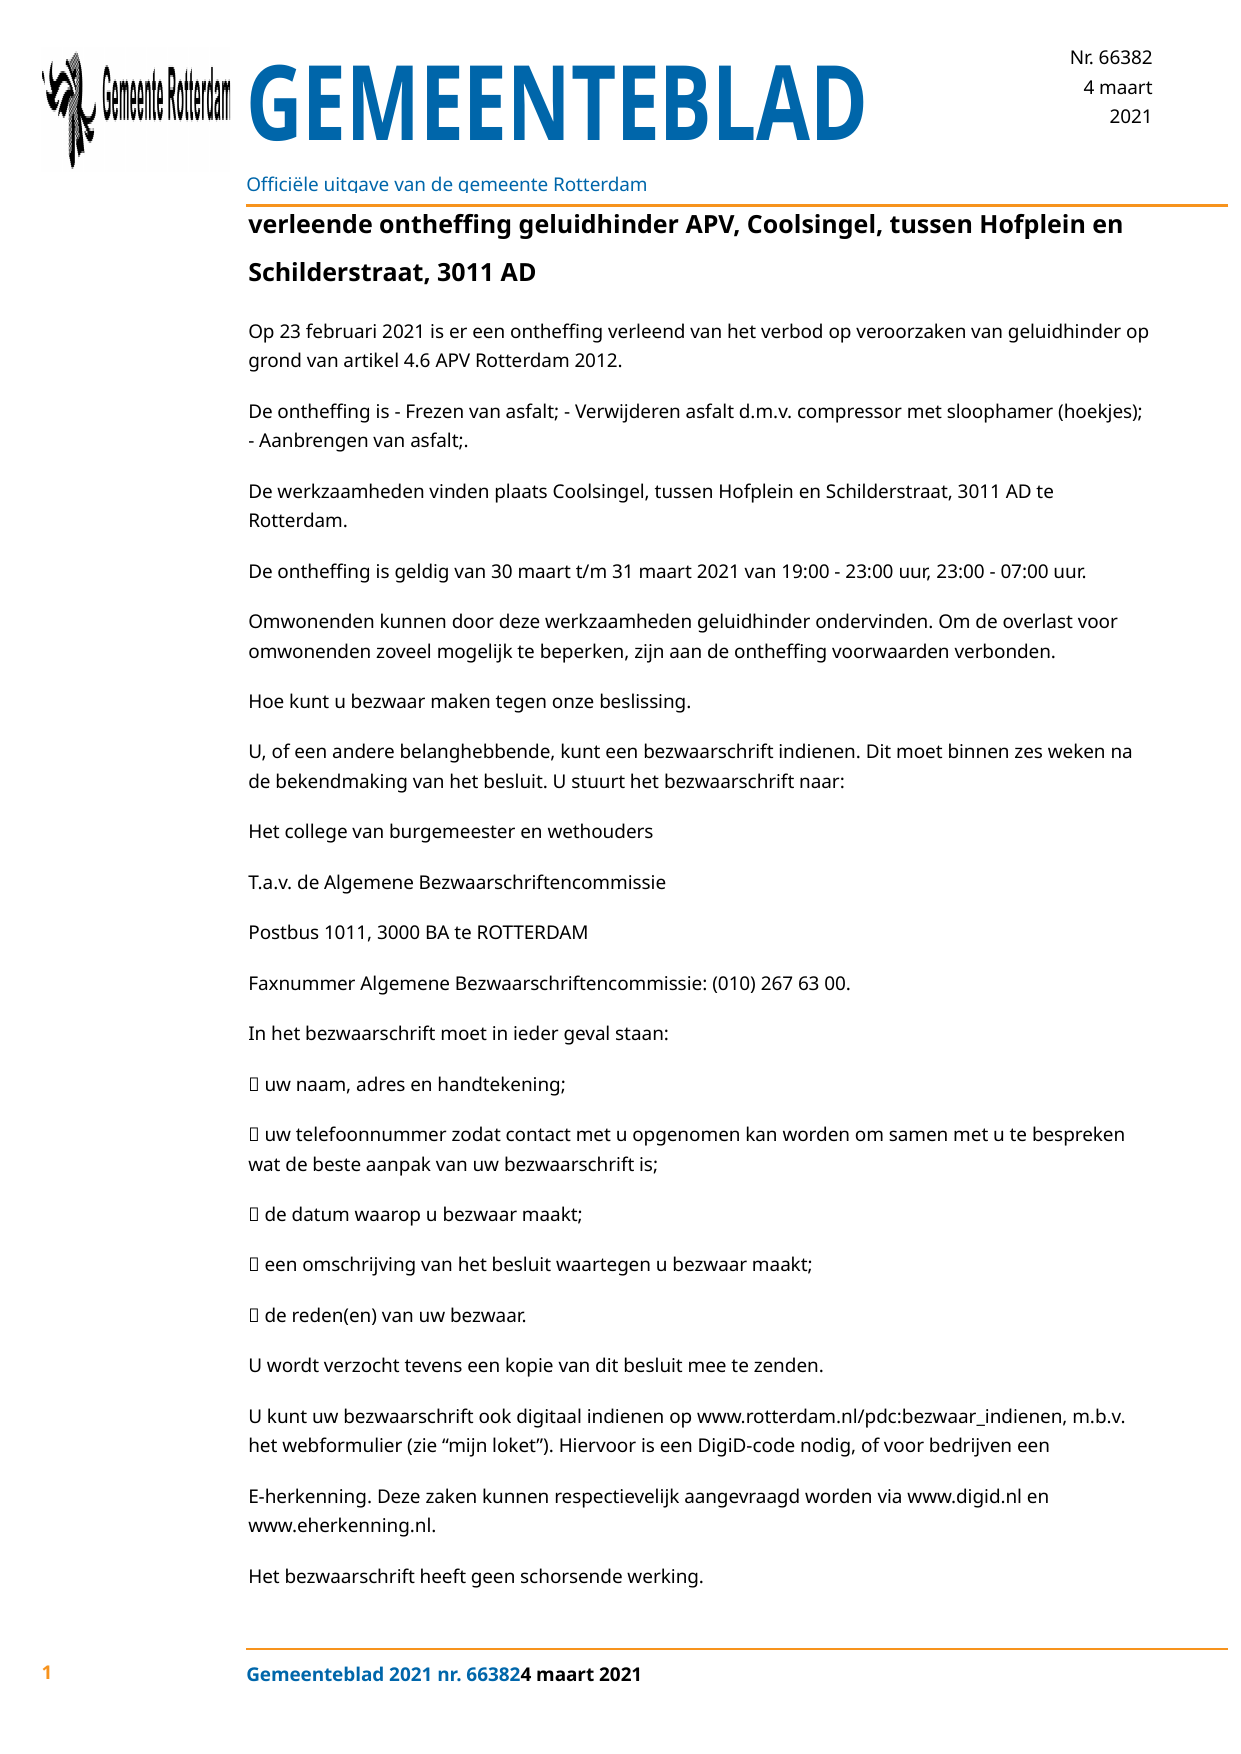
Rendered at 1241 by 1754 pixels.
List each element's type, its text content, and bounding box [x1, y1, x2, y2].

text De werkzaamheden vinden plaats Coolsingel, tussen Hofplein en Schilderstraat, 3011 AD te Rotterdam. [248, 478, 1152, 533]
text verleende ontheffing geluidhinder APV, Coolsingel, tussen Hofplein en Schilderstraat, 3011 AD [248, 207, 1152, 288]
text Het college van burgemeester en wethouders [248, 819, 1152, 844]
text Op 23 februari 2021 is er een ontheffing verleend van het verbod op veroorzaken van geluidhinder op grond van artikel 4.6 APV Rotterdam 2012. [248, 318, 1152, 373]
text De ontheffing is - Frezen van asfalt; - Verwijderen asfalt d.m.v. compressor met sloophamer (hoekjes); - Aanbrengen van asfalt;. [248, 398, 1152, 453]
text  de datum waarop u bezwaar maakt; [248, 1201, 1152, 1227]
text  uw telefoonnummer zodat contact met u opgenomen kan worden om samen met u te bespreken wat de beste aanpak van uw bezwaarschrift is; [248, 1121, 1152, 1177]
text Omwonenden kunnen door deze werkzaamheden geluidhinder ondervinden. Om de overlast voor omwonenden zoveel mogelijk te beperken, zijn aan de ontheffing voorwaarden verbonden. [248, 608, 1152, 664]
text  een omschrijving van het besluit waartegen u bezwaar maakt; [248, 1252, 1152, 1277]
text  de reden(en) van uw bezwaar. [248, 1302, 1152, 1328]
text Postbus 1011, 3000 BA te ROTTERDAM [248, 919, 1152, 945]
text Faxnummer Algemene Bezwaarschriftencommissie: (010) 267 63 00. [248, 970, 1152, 996]
text U wordt verzocht tevens een kopie van dit besluit mee te zenden. [248, 1352, 1152, 1378]
picture [41, 47, 231, 172]
text  uw naam, adres en handtekening; [248, 1071, 1152, 1097]
text T.a.v. de Algemene Bezwaarschriftencommissie [248, 869, 1152, 895]
text Hoe kunt u bezwaar maken tegen onze beslissing. [248, 688, 1152, 714]
text U kunt uw bezwaarschrift ook digitaal indienen op www.rotterdam.nl/pdc:bezwaar_indienen, m.b.v. het webformulier (zie “mijn loket”). Hiervoor is een DigiD-code nodig, of voor bedrijven een [248, 1403, 1152, 1458]
text E-herkenning. Deze zaken kunnen respectievelijk aangevraagd worden via www.digid.nl en www.eherkenning.nl. [248, 1483, 1152, 1538]
text De ontheffing is geldig van 30 maart t/m 31 maart 2021 van 19:00 - 23:00 uur, 23:00 - 07:00 uur. [248, 558, 1152, 584]
text In het bezwaarschrift moet in ieder geval staan: [248, 1020, 1152, 1046]
text Het bezwaarschrift heeft geen schorsende werking. [248, 1563, 1152, 1589]
text U, of een andere belanghebbende, kunt een bezwaarschrift indienen. Dit moet binnen zes weken na de bekendmaking van het besluit. U stuurt het bezwaarschrift naar: [248, 739, 1152, 794]
